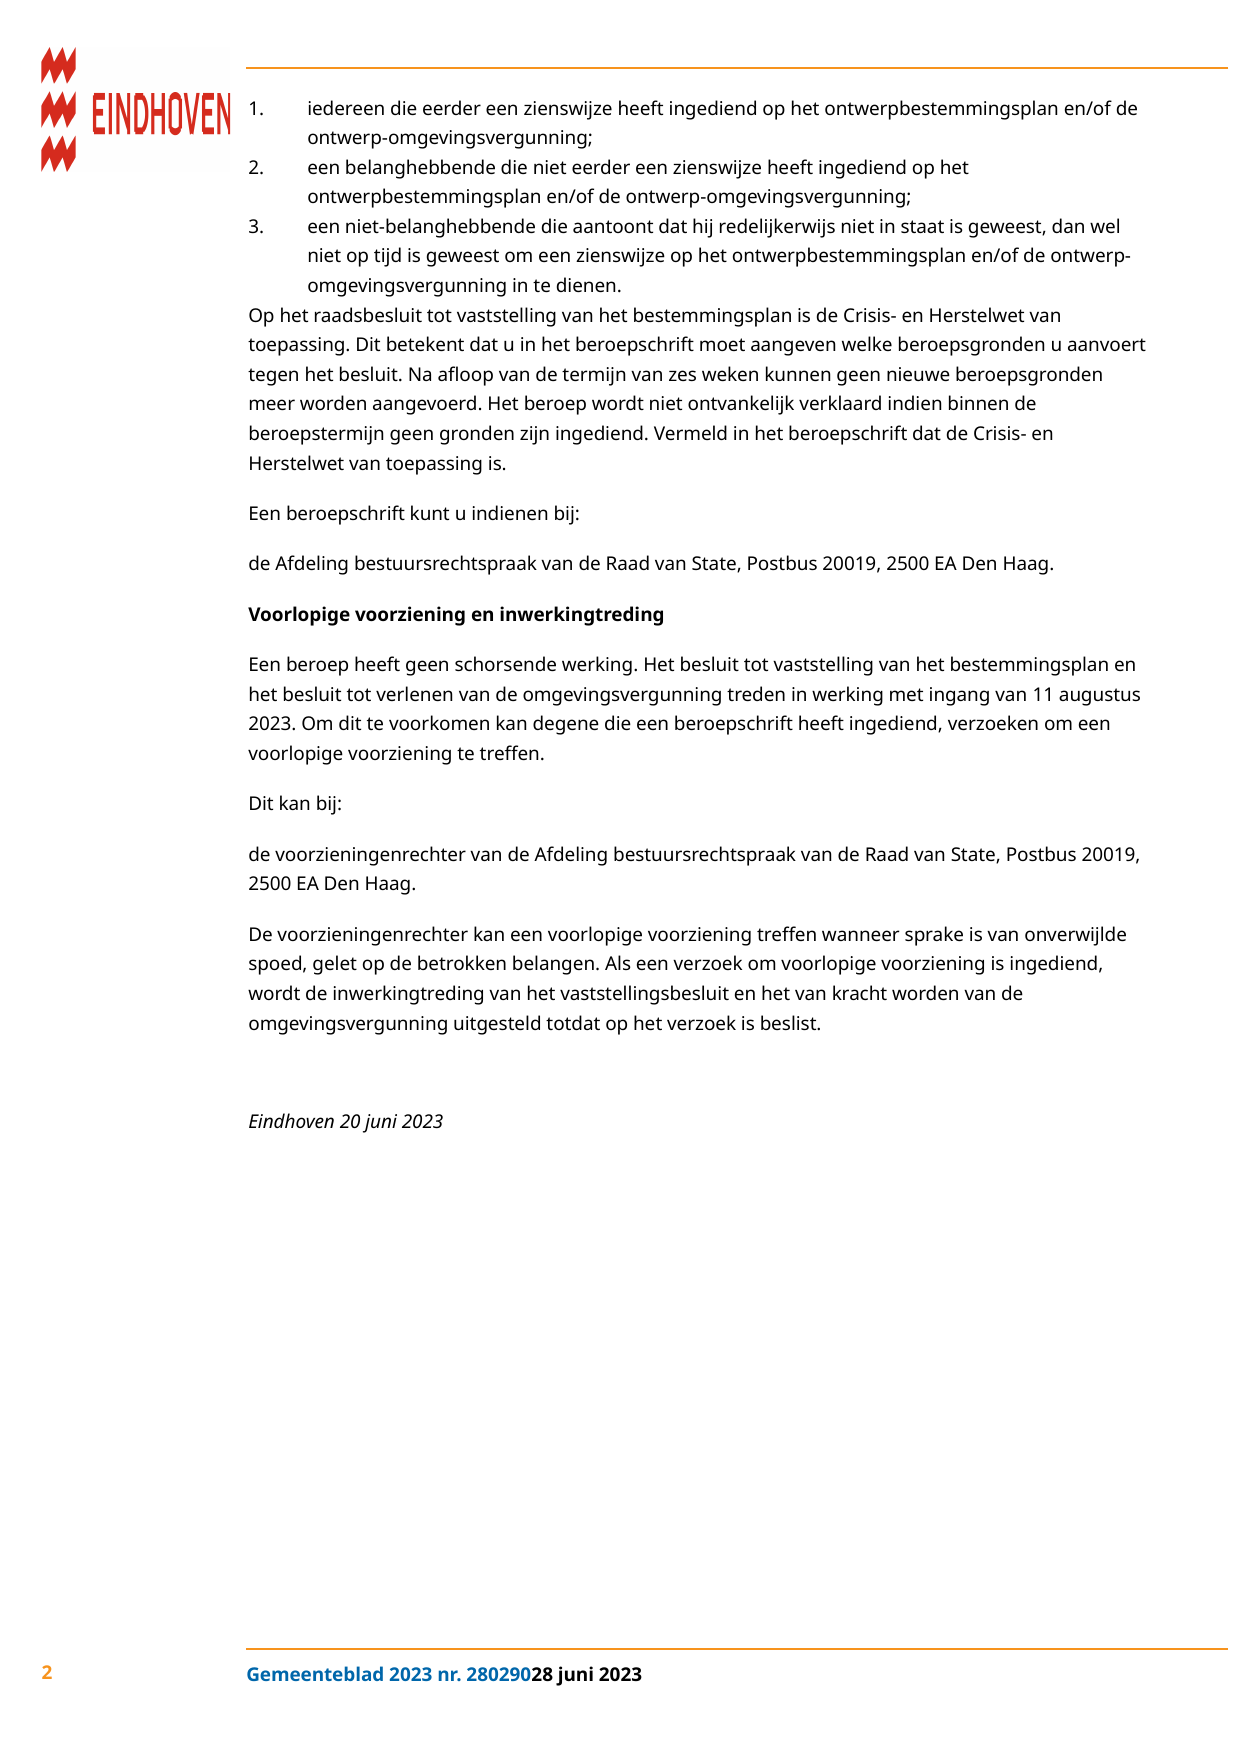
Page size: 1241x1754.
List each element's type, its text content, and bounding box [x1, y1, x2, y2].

text Een beroepschrift kunt u indienen bij: [248, 500, 1152, 526]
text Dit kan bij: [248, 791, 1152, 816]
picture [41, 47, 231, 172]
text De voorzieningenrechter kan een voorlopige voorziening treffen wanneer sprake is van onverwijlde spoed, gelet op de betrokken belangen. Als een verzoek om voorlopige voorziening is ingediend, wordt de inwerkingtreding van het vaststellingsbesluit en het van kracht worden van de omgevingsvergunning uitgesteld totdat op het verzoek is beslist. [248, 921, 1152, 1036]
text Eindhoven 20 juni 2023 [248, 1108, 1152, 1134]
text de voorzieningenrechter van de Afdeling bestuursrechtspraak van de Raad van State, Postbus 20019, 2500 EA Den Haag. [248, 841, 1152, 896]
text Op het raadsbesluit tot vaststelling van het bestemmingsplan is de Crisis- en Herstelwet van toepassing. Dit betekent dat u in het beroepschrift moet aangeven welke beroepsgronden u aanvoert tegen het besluit. Na afloop van de termijn van zes weken kunnen geen nieuwe beroepsgronden meer worden aangevoerd. Het beroep wordt niet ontvankelijk verklaard indien binnen de beroepstermijn geen gronden zijn ingediend. Vermeld in het beroepschrift dat de Crisis- en Herstelwet van toepassing is. [248, 302, 1152, 476]
text Voorlopige voorziening en inwerkingtreding [248, 601, 1152, 627]
text de Afdeling bestuursrechtspraak van de Raad van State, Postbus 20019, 2500 EA Den Haag. [248, 551, 1152, 576]
list iedereen die eerder een zienswijze heeft ingediend op het ontwerpbestemmingsplan en/of de ontwerp-omgevingsvergunning; [248, 95, 1152, 150]
text Een beroep heeft geen schorsende werking. Het besluit tot vaststelling van het bestemmingsplan en het besluit tot verlenen van de omgevingsvergunning treden in werking met ingang van 11 augustus 2023. Om dit te voorkomen kan degene die een beroepschrift heeft ingediend, verzoeken om een voorlopige voorziening te treffen. [248, 651, 1152, 766]
list een belanghebbende die niet eerder een zienswijze heeft ingediend op het ontwerpbestemmingsplan en/of de ontwerp-omgevingsvergunning; [248, 154, 1152, 209]
list een niet-belanghebbende die aantoont dat hij redelijkerwijs niet in staat is geweest, dan wel niet op tijd is geweest om een zienswijze op het ontwerpbestemmingsplan en/of de ontwerp-omgevingsvergunning in te dienen. [248, 213, 1152, 298]
